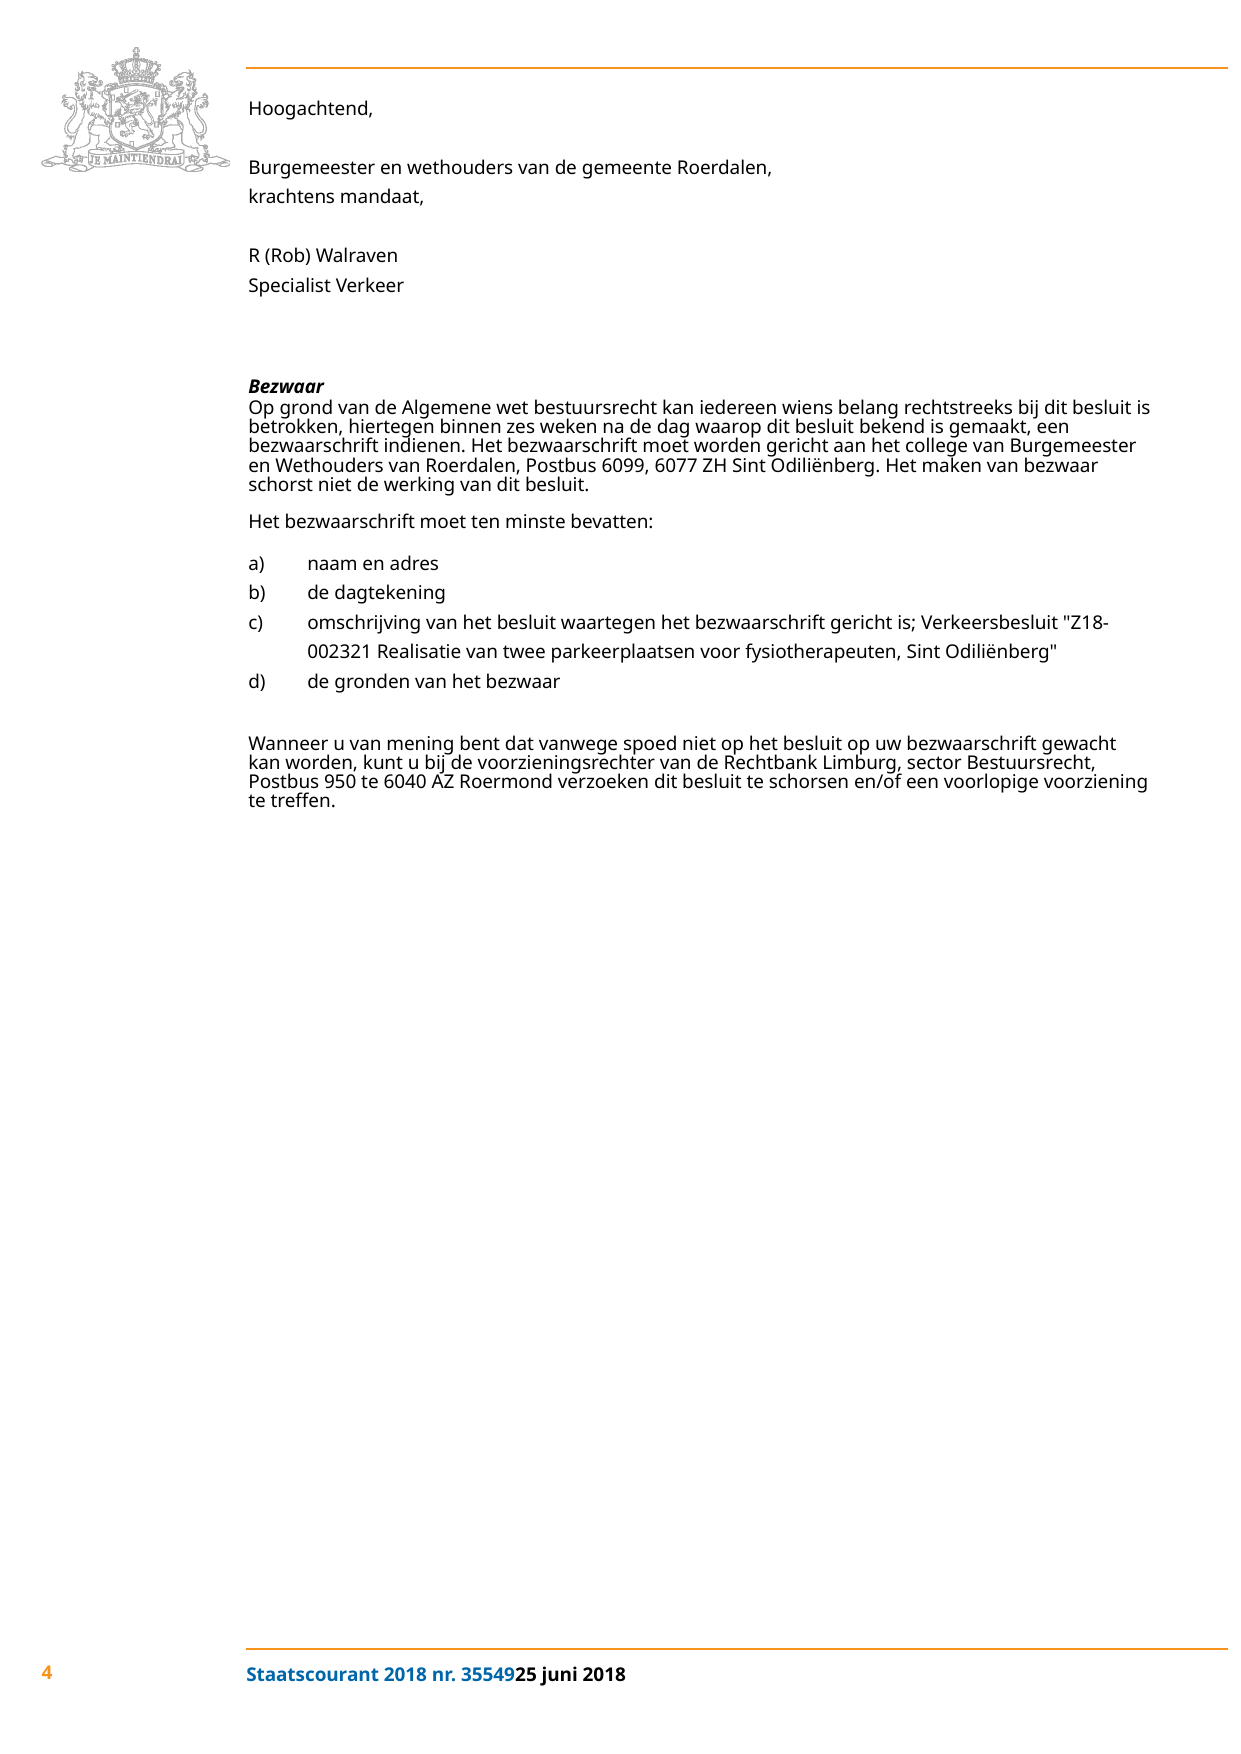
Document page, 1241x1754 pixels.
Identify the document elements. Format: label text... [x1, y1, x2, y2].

text Het bezwaarschrift moet ten minste bevatten: [248, 513, 1152, 532]
text Op grond van de Algemene wet bestuursrecht kan iedereen wiens belang rechtstreeks bij dit besluit is betrokken, hiertegen binnen zes weken na de dag waarop dit besluit bekend is gemaakt, een bezwaarschrift indienen. Het bezwaarschrift moet worden gericht aan het college van Burgemeester en Wethouders van Roerdalen, Postbus 6099, 6077 ZH Sint Odiliënberg. Het maken van bezwaar schorst niet de werking van dit besluit. [248, 399, 1152, 495]
text Bezwaar [248, 373, 1152, 399]
text krachtens mandaat, [248, 183, 1152, 209]
text Burgemeester en wethouders van de gemeente Roerdalen, [248, 154, 1152, 180]
text Wanneer u van mening bent dat vanwege spoed niet op het besluit op uw bezwaarschrift gewacht kan worden, kunt u bij de voorzieningsrechter van de Rechtbank Limburg, sector Bestuursrecht, Postbus 950 te 6040 AZ Roermond verzoeken dit besluit te schorsen en/of een voorlopige voorziening te treffen. [248, 735, 1152, 812]
text Specialist Verkeer [248, 272, 1152, 298]
list de dagtekening [248, 579, 1152, 605]
list omschrijving van het besluit waartegen het bezwaarschrift gericht is; Verkeersbesluit "Z18-002321 Realisatie van twee parkeerplaatsen voor fysiotherapeuten, Sint Odiliënberg" [248, 609, 1152, 664]
text R (Rob) Walraven [248, 243, 1152, 268]
list de gronden van het bezwaar [248, 668, 1152, 694]
list naam en adres [248, 550, 1152, 576]
text Hoogachtend, [248, 95, 1152, 121]
picture [41, 47, 231, 172]
